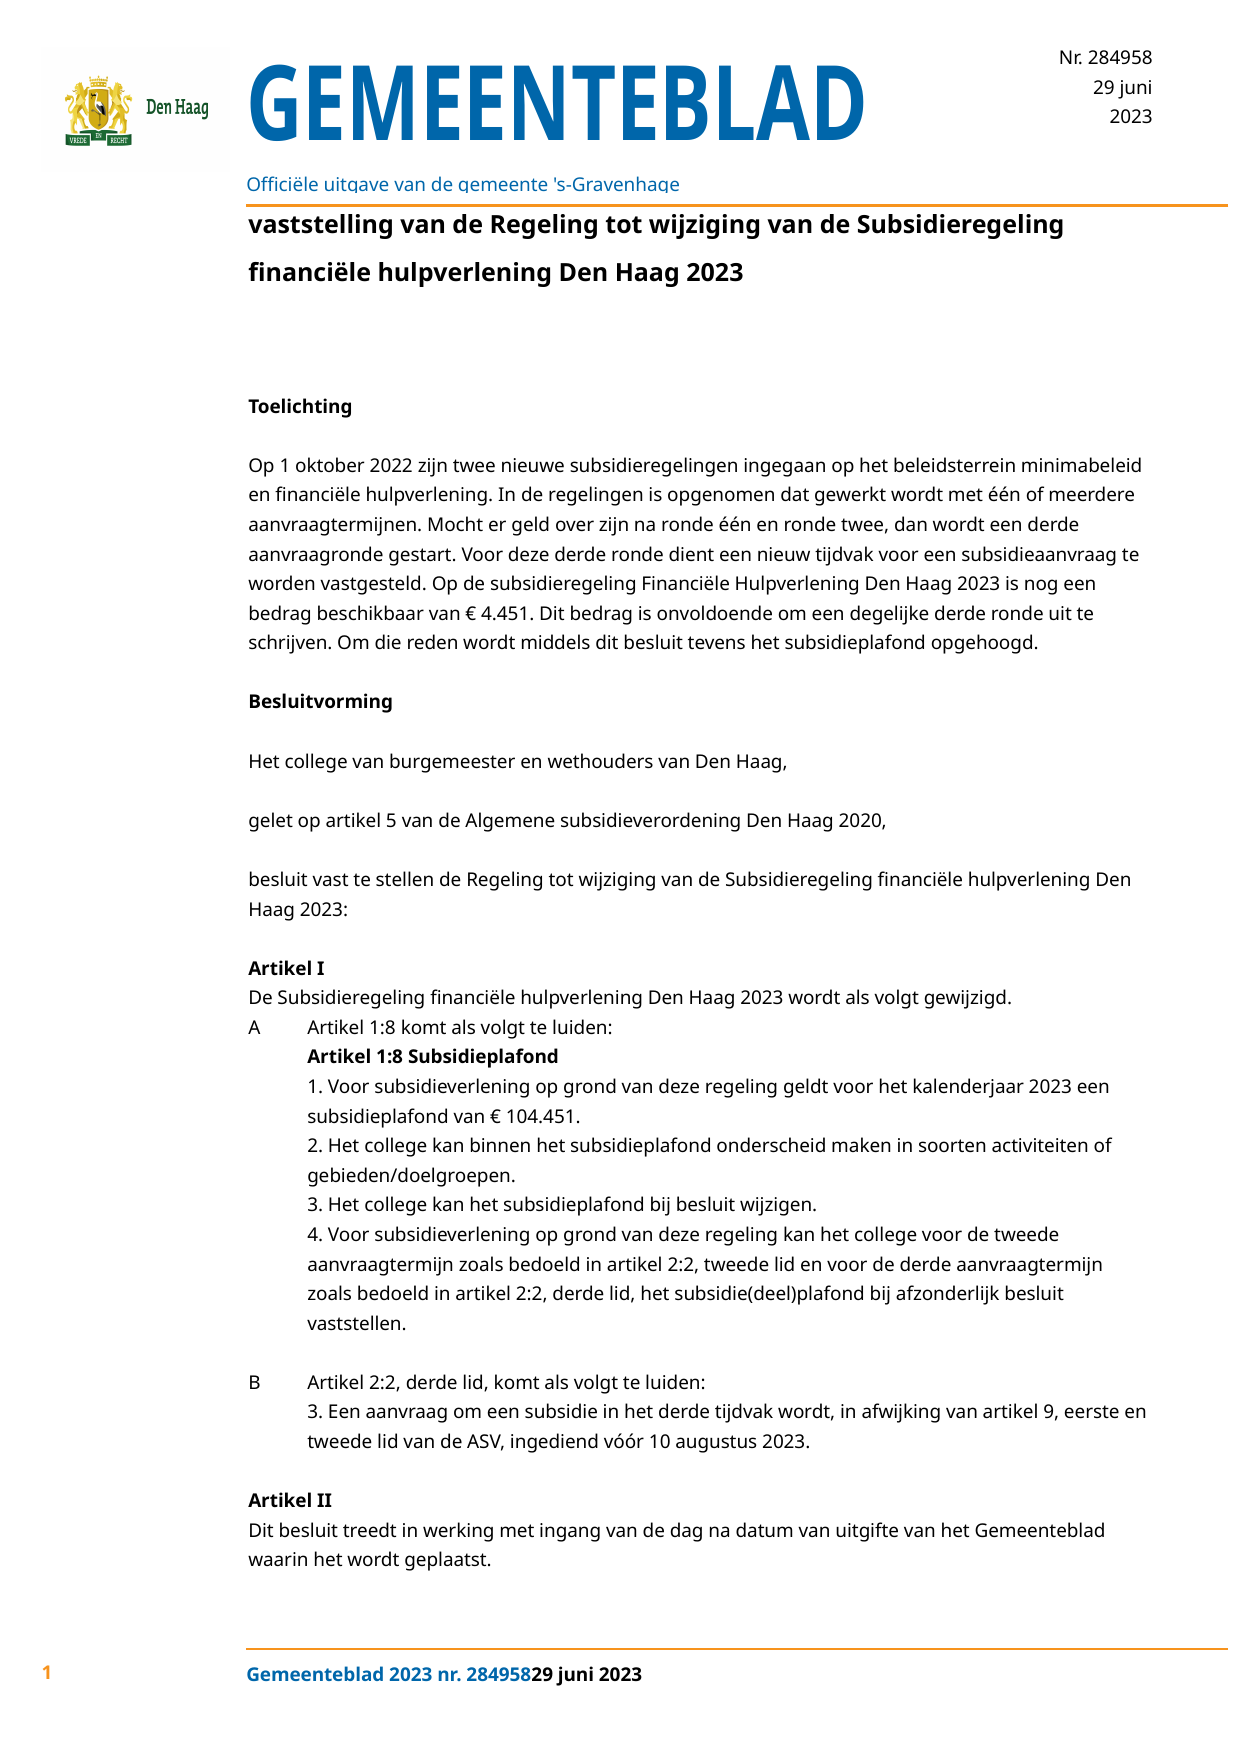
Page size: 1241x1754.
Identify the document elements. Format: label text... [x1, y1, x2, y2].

list 2. Het college kan binnen het subsidieplafond onderscheid maken in soorten activiteiten of gebieden/doelgroepen. [248, 1132, 1152, 1188]
text Besluitvorming [248, 689, 1152, 714]
text besluit vast te stellen de Regeling tot wijziging van de Subsidieregeling financiële hulpverlening Den Haag 2023: [248, 866, 1152, 922]
list 3. Het college kan het subsidieplafond bij besluit wijzigen. [248, 1192, 1152, 1217]
text De Subsidieregeling financiële hulpverlening Den Haag 2023 wordt als volgt gewijzigd. [248, 984, 1152, 1010]
list 4. Voor subsidieverlening op grond van deze regeling kan het college voor de tweede aanvraagtermijn zoals bedoeld in artikel 2:2, tweede lid en voor de derde aanvraagtermijn zoals bedoeld in artikel 2:2, derde lid, het subsidie(deel)plafond bij afzonderlijk besluit vaststellen. [248, 1221, 1152, 1336]
list Artikel 2:2, derde lid, komt als volgt te luiden: [248, 1369, 1152, 1395]
list 3. Een aanvraag om een subsidie in het derde tijdvak wordt, in afwijking van artikel 9, eerste en tweede lid van de ASV, ingediend vóór 10 augustus 2023. [248, 1399, 1152, 1454]
text Toelichting [248, 393, 1152, 419]
text vaststelling van de Regeling tot wijziging van de Subsidieregeling financiële hulpverlening Den Haag 2023 [248, 207, 1152, 288]
list Artikel 1:8 komt als volgt te luiden: [248, 1014, 1152, 1040]
picture [41, 47, 231, 172]
text Het college van burgemeester en wethouders van Den Haag, [248, 748, 1152, 774]
text Artikel I [248, 955, 1152, 981]
text Artikel II [248, 1487, 1152, 1513]
text gelet op artikel 5 van de Algemene subsidieverordening Den Haag 2020, [248, 807, 1152, 833]
text Op 1 oktober 2022 zijn twee nieuwe subsidieregelingen ingegaan op het beleidsterrein minimabeleid en financiële hulpverlening. In de regelingen is opgenomen dat gewerkt wordt met één of meerdere aanvraagtermijnen. Mocht er geld over zijn na ronde één en ronde twee, dan wordt een derde aanvraagronde gestart. Voor deze derde ronde dient een nieuw tijdvak voor een subsidieaanvraag te worden vastgesteld. Op de subsidieregeling Financiële Hulpverlening Den Haag 2023 is nog een bedrag beschikbaar van € 4.451. Dit bedrag is onvoldoende om een degelijke derde ronde uit te schrijven. Om die reden wordt middels dit besluit tevens het subsidieplafond opgehoogd. [248, 452, 1152, 655]
list Artikel 1:8 Subsidieplafond [248, 1044, 1152, 1069]
list 1. Voor subsidieverlening op grond van deze regeling geldt voor het kalenderjaar 2023 een subsidieplafond van € 104.451. [248, 1073, 1152, 1129]
text Dit besluit treedt in werking met ingang van de dag na datum van uitgifte van het Gemeenteblad waarin het wordt geplaatst. [248, 1517, 1152, 1572]
